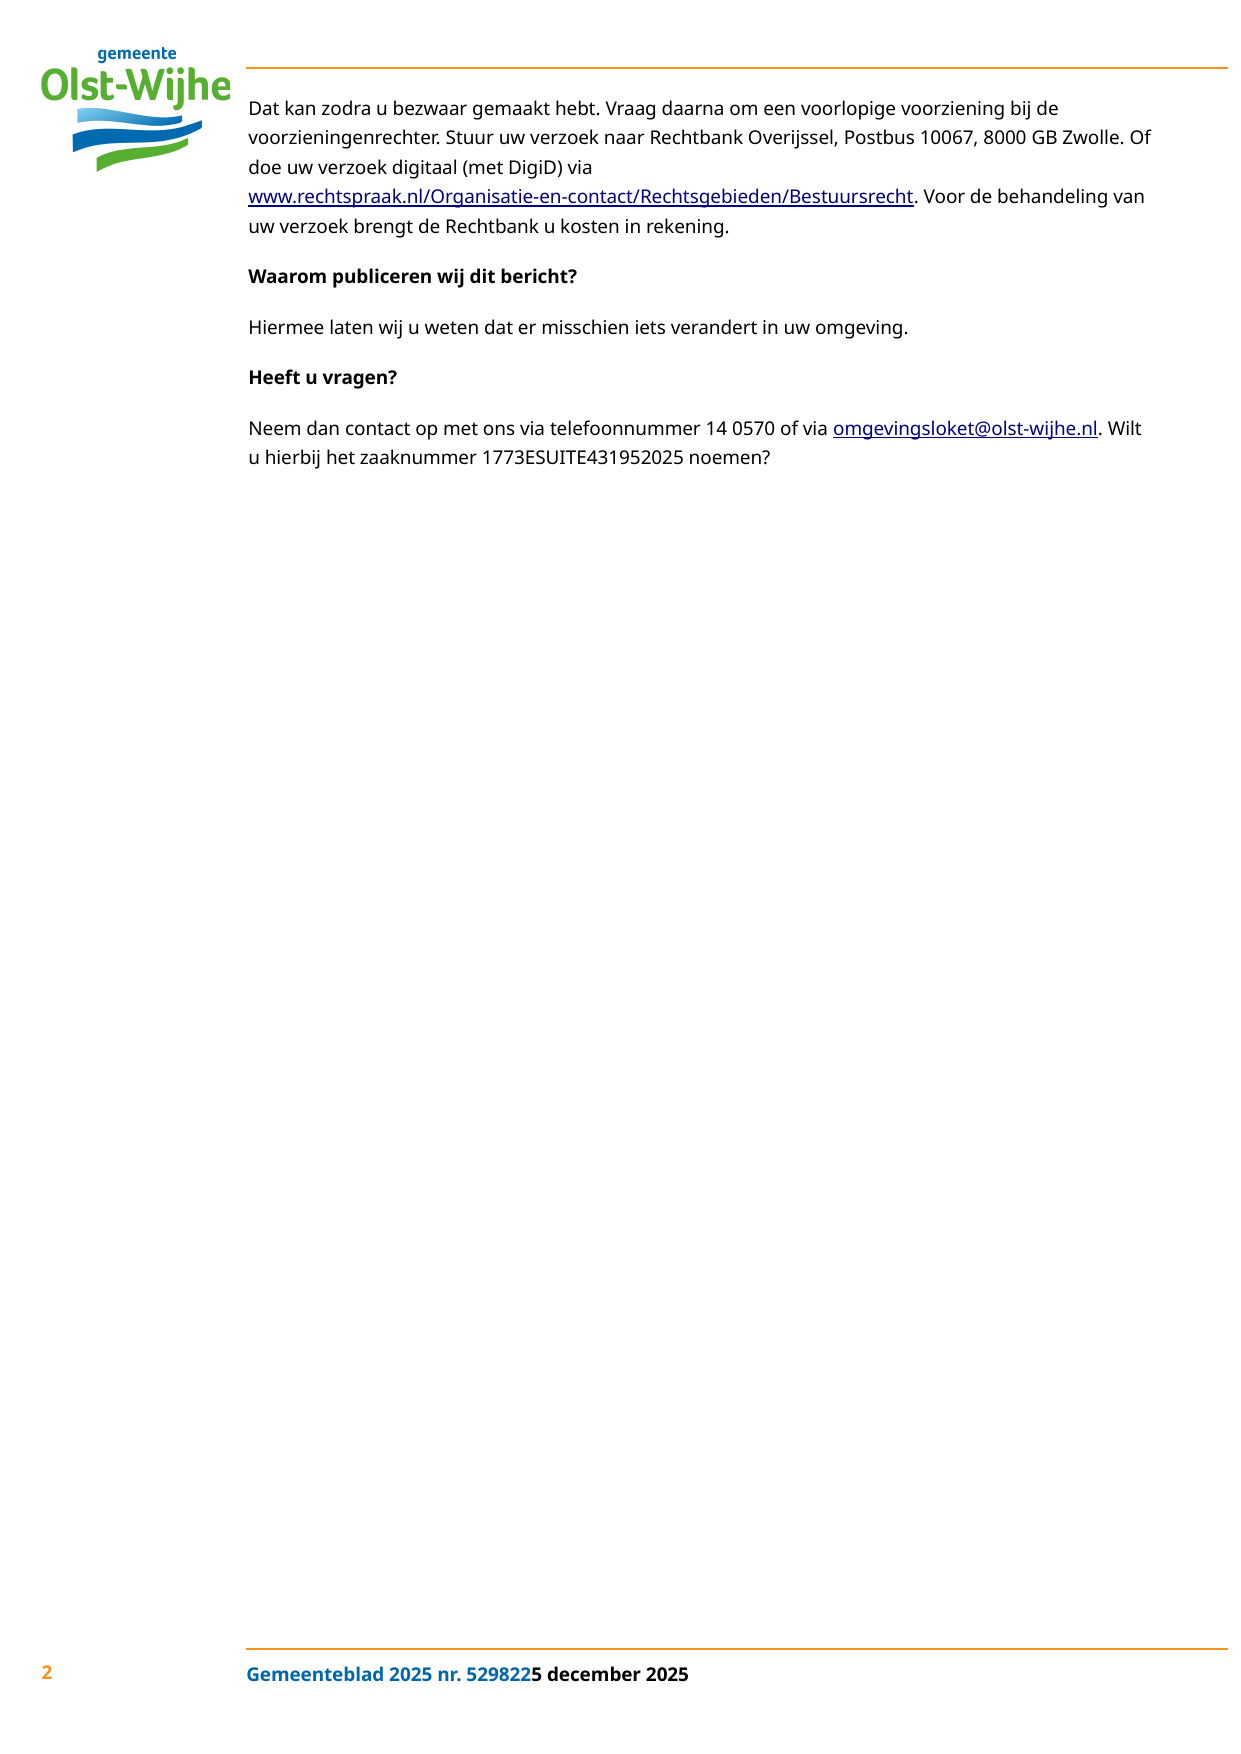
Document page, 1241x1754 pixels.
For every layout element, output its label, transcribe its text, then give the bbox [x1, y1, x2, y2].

text Waarom publiceren wij dit bericht? [248, 263, 1152, 289]
picture [41, 47, 231, 172]
text Hiermee laten wij u weten dat er misschien iets verandert in uw omgeving. [248, 314, 1152, 340]
text Heeft u vragen? [248, 364, 1152, 390]
text Neem dan contact op met ons via telefoonnummer 14 0570 of via omgevingsloket@olst-wijhe.nl. Wilt u hierbij het zaaknummer 1773ESUITE431952025 noemen? [248, 415, 1152, 470]
text Dat kan zodra u bezwaar gemaakt hebt. Vraag daarna om een voorlopige voorziening bij de voorzieningenrechter. Stuur uw verzoek naar Rechtbank Overijssel, Postbus 10067, 8000 GB Zwolle. Of doe uw verzoek digitaal (met DigiD) via www.rechtspraak.nl/Organisatie-en-contact/Rechtsgebieden/Bestuursrecht. Voor de behandeling van uw verzoek brengt de Rechtbank u kosten in rekening. [248, 95, 1152, 239]
